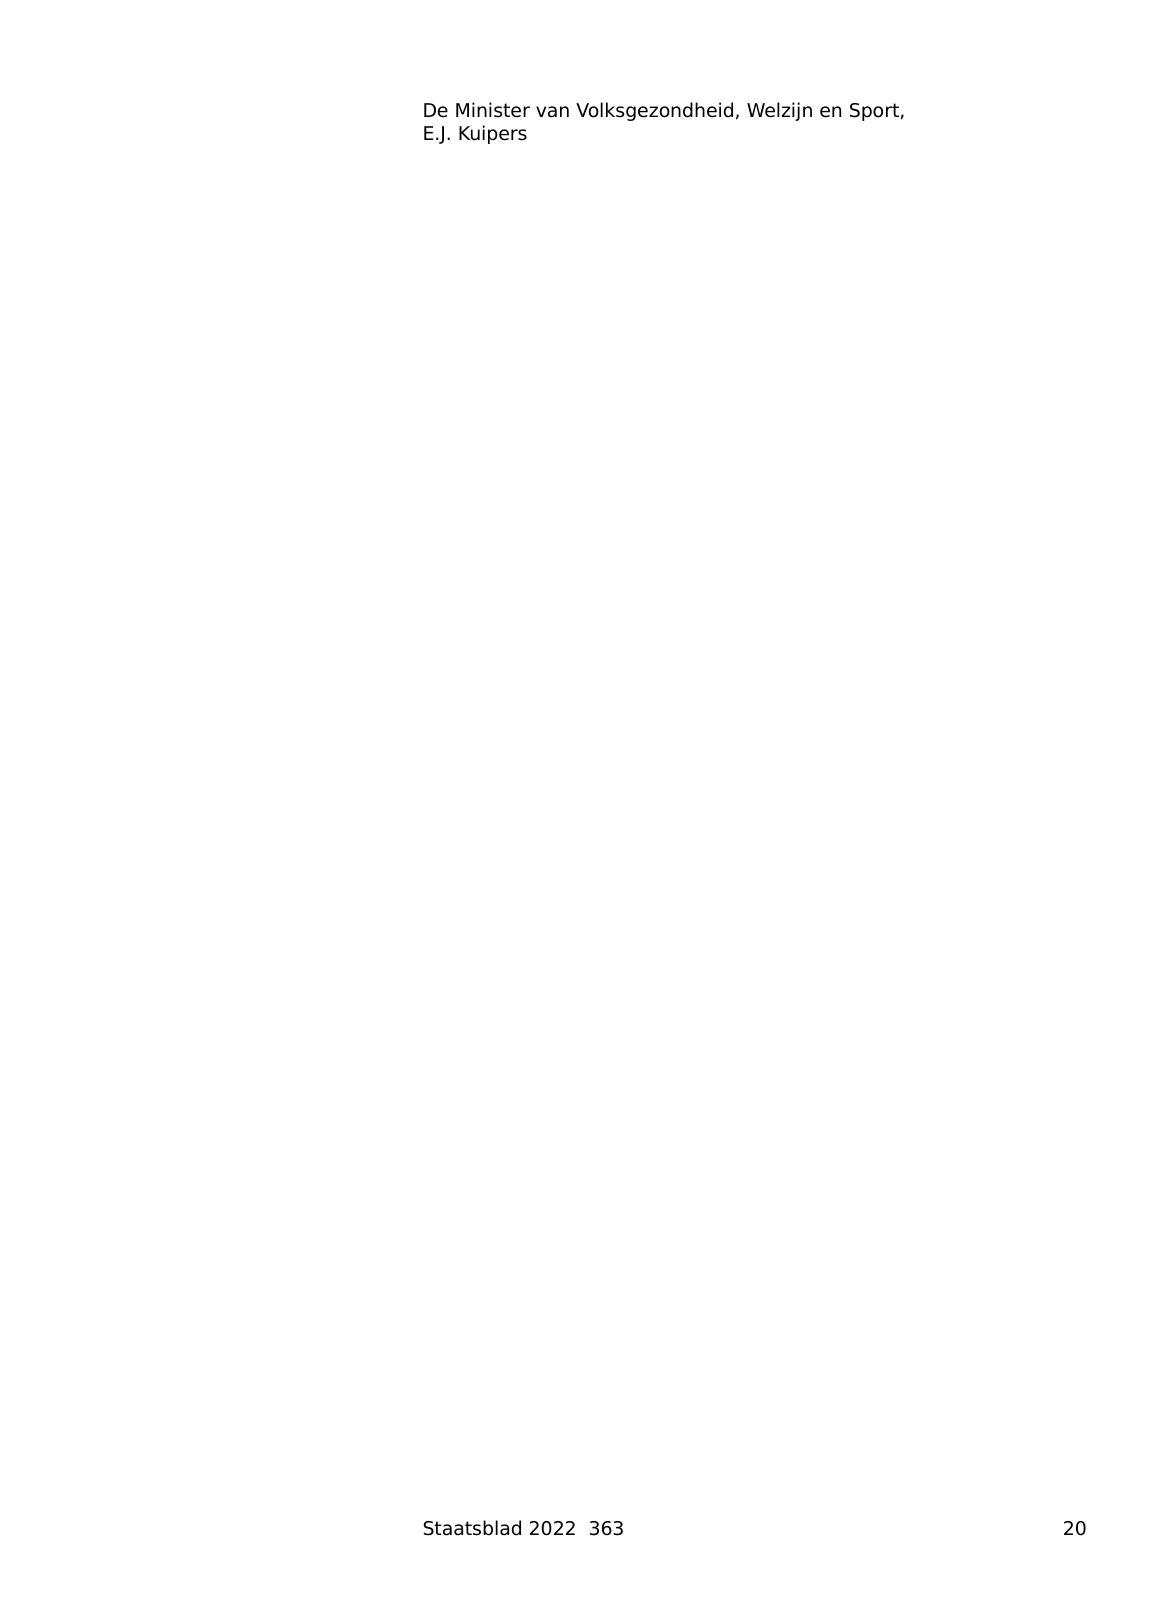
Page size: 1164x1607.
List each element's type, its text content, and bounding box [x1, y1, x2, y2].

text De Minister van Volksgezondheid, Welzijn en Sport, E.J. Kuipers [422, 100, 1087, 144]
